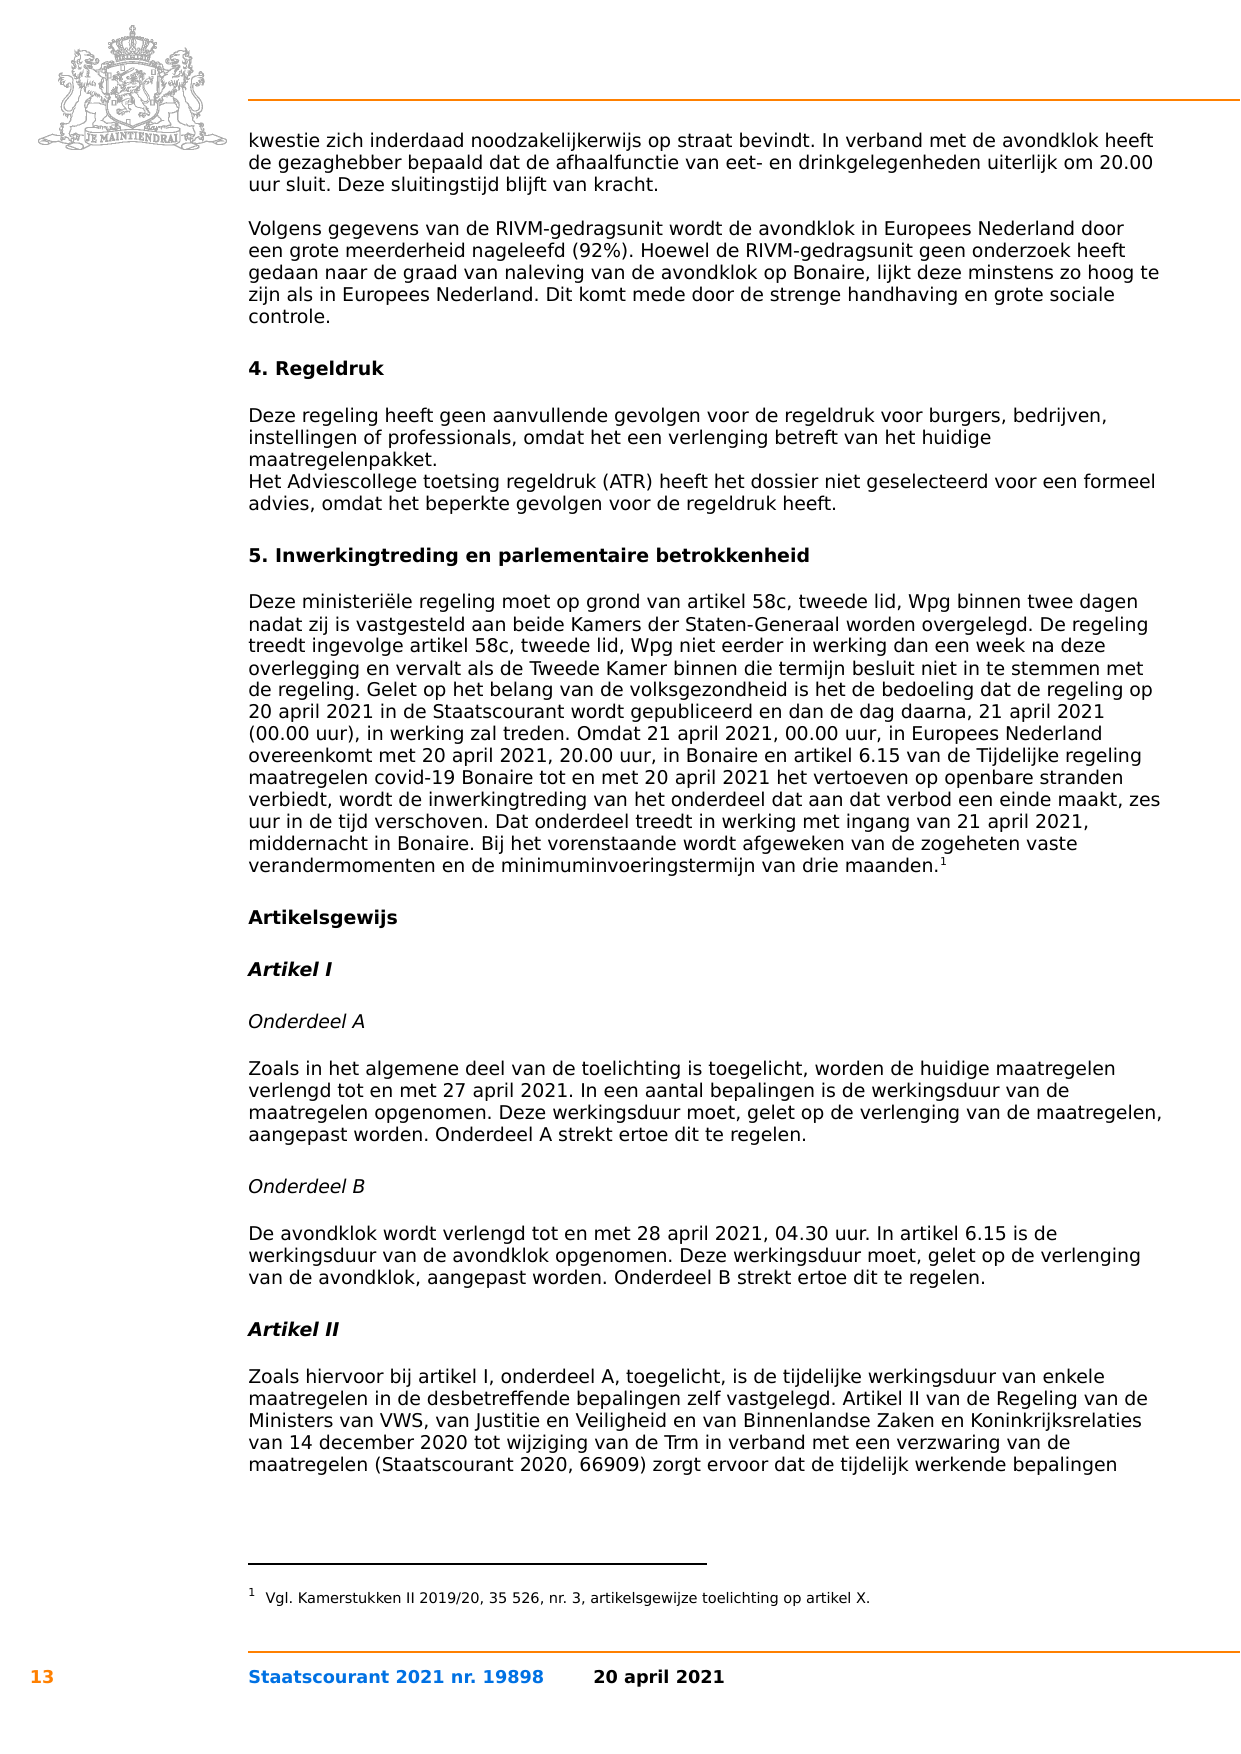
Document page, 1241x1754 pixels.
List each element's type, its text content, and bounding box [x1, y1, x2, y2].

subtitle Onderdeel B [248, 1176, 1163, 1198]
subtitle Artikel II [248, 1319, 1163, 1341]
text Zoals hiervoor bij artikel I, onderdeel A, toegelicht, is de tijdelijke werkingsduur van enkele maatregelen in de desbetreffende bepalingen zelf vastgelegd. Artikel II van de Regeling van de Ministers van VWS, van Justitie en Veiligheid en van Binnenlandse Zaken en Koninkrijksrelaties van 14 december 2020 tot wijziging van de Trm in verband met een verzwaring van de maatregelen (Staatscourant 2020, 66909) zorgt ervoor dat de tijdelijk werkende bepalingen [248, 1366, 1163, 1476]
text Volgens gegevens van de RIVM-gedragsunit wordt de avondklok in Europees Nederland door een grote meerderheid nageleefd (92%). Hoewel de RIVM-gedragsunit geen onderzoek heeft gedaan naar de graad van naleving van de avondklok op Bonaire, lijkt deze minstens zo hoog te zijn als in Europees Nederland. Dit komt mede door de strenge handhaving en grote sociale controle. [248, 218, 1163, 328]
subtitle Onderdeel A [248, 1011, 1163, 1033]
text Deze ministeriële regeling moet op grond van artikel 58c, tweede lid, Wpg binnen twee dagen nadat zij is vastgesteld aan beide Kamers der Staten-Generaal worden overgelegd. De regeling treedt ingevolge artikel 58c, tweede lid, Wpg niet eerder in werking dan een week na deze overlegging en vervalt als de Tweede Kamer binnen die termijn besluit niet in te stemmen met de regeling. Gelet op het belang van de volksgezondheid is het de bedoeling dat de regeling op 20 april 2021 in de Staatscourant wordt gepubliceerd en dan de dag daarna, 21 april 2021 (00.00 uur), in werking zal treden. Omdat 21 april 2021, 00.00 uur, in Europees Nederland overeenkomt met 20 april 2021, 20.00 uur, in Bonaire en artikel 6.15 van de Tijdelijke regeling maatregelen covid-19 Bonaire tot en met 20 april 2021 het vertoeven op openbare stranden verbiedt, wordt de inwerkingtreding van het onderdeel dat aan dat verbod een einde maakt, zes uur in de tijd verschoven. Dat onderdeel treedt in werking met ingang van 21 april 2021, middernacht in Bonaire. Bij het vorenstaande wordt afgeweken van de zogeheten vaste verandermomenten en de minimuminvoeringstermijn van drie maanden. [248, 591, 1163, 877]
picture [38, 25, 227, 150]
subtitle 5. Inwerkingtreding en parlementaire betrokkenheid [248, 544, 1163, 566]
text Deze regeling heeft geen aanvullende gevolgen voor de regeldruk voor burgers, bedrijven, instellingen of professionals, omdat het een verlenging betreft van het huidige maatregelenpakket. [248, 404, 1163, 471]
text kwestie zich inderdaad noodzakelijkerwijs op straat bevindt. In verband met de avondklok heeft de gezaghebber bepaald dat de afhaalfunctie van eet- en drinkgelegenheden uiterlijk om 20.00 uur sluit. Deze sluitingstijd blijft van kracht. [248, 130, 1163, 196]
subtitle Artikel I [248, 959, 1163, 981]
subtitle Artikelsgewijs [248, 907, 1163, 929]
text Zoals in het algemene deel van de toelichting is toegelicht, worden de huidige maatregelen verlengd tot en met 27 april 2021. In een aantal bepalingen is de werkingsduur van de maatregelen opgenomen. Deze werkingsduur moet, gelet op de verlenging van de maatregelen, aangepast worden. Onderdeel A strekt ertoe dit te regelen. [248, 1058, 1163, 1146]
subtitle 4. Regeldruk [248, 358, 1163, 379]
text De avondklok wordt verlengd tot en met 28 april 2021, 04.30 uur. In artikel 6.15 is de werkingsduur van de avondklok opgenomen. Deze werkingsduur moet, gelet op de verlenging van de avondklok, aangepast worden. Onderdeel B strekt ertoe dit te regelen. [248, 1223, 1163, 1289]
text Het Adviescollege toetsing regeldruk (ATR) heeft het dossier niet geselecteerd voor een formeel advies, omdat het beperkte gevolgen voor de regeldruk heeft. [248, 471, 1163, 514]
text Vgl. Kamerstukken II 2019/20, 35 526, nr. 3, artikelsgewijze toelichting op artikel X. [248, 1586, 1163, 1608]
